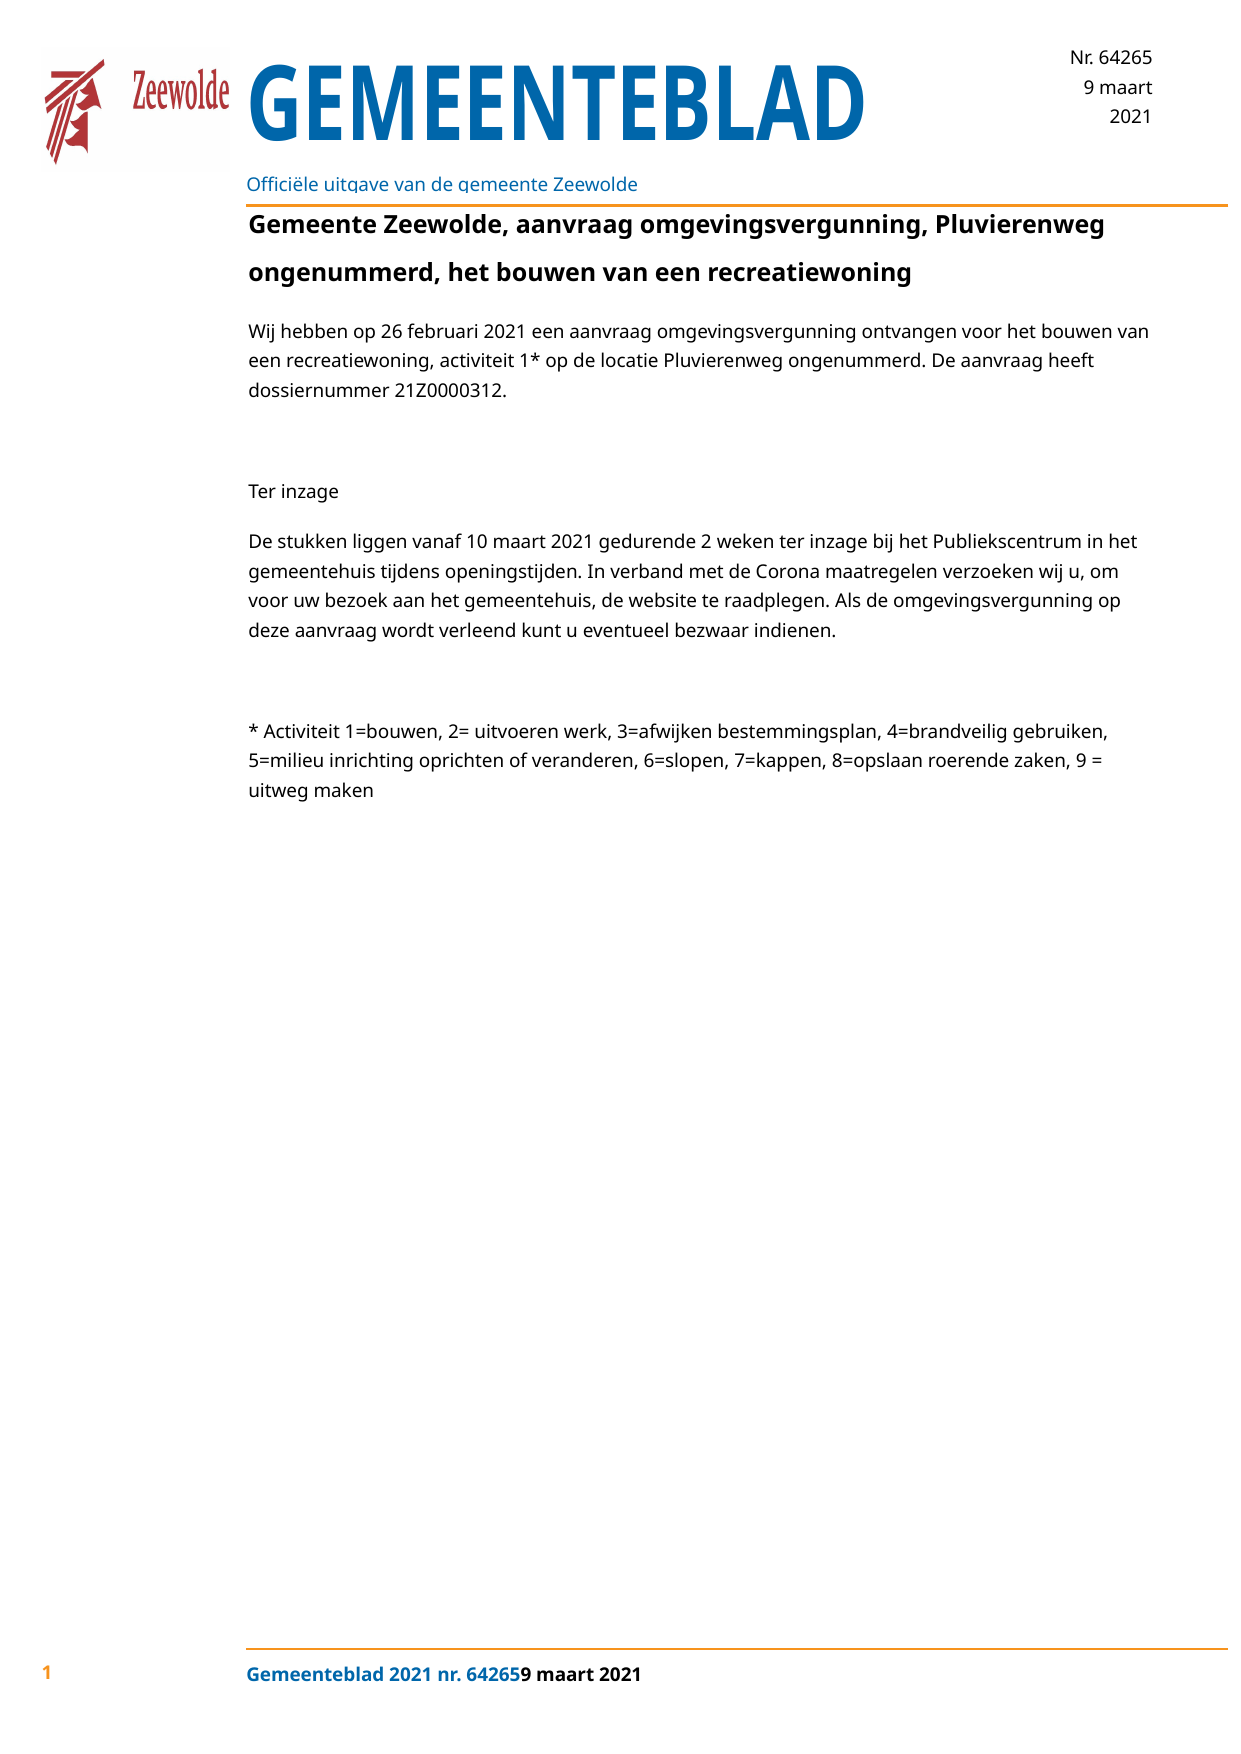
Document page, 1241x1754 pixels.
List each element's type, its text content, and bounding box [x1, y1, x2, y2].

text Gemeente Zeewolde, aanvraag omgevingsvergunning, Pluvierenweg ongenummerd, het bouwen van een recreatiewoning [248, 207, 1152, 288]
picture [41, 47, 231, 172]
text * Activiteit 1=bouwen, 2= uitvoeren werk, 3=afwijken bestemmingsplan, 4=brandveilig gebruiken, 5=milieu inrichting oprichten of veranderen, 6=slopen, 7=kappen, 8=opslaan roerende zaken, 9 = uitweg maken [248, 718, 1152, 803]
text Ter inzage [248, 478, 1152, 504]
text Wij hebben op 26 februari 2021 een aanvraag omgevingsvergunning ontvangen voor het bouwen van een recreatiewoning, activiteit 1* op de locatie Pluvierenweg ongenummerd. De aanvraag heeft dossiernummer 21Z0000312. [248, 318, 1152, 403]
text De stukken liggen vanaf 10 maart 2021 gedurende 2 weken ter inzage bij het Publiekscentrum in het gemeentehuis tijdens openingstijden. In verband met de Corona maatregelen verzoeken wij u, om voor uw bezoek aan het gemeentehuis, de website te raadplegen. Als de omgevingsvergunning op deze aanvraag wordt verleend kunt u eventueel bezwaar indienen. [248, 528, 1152, 643]
